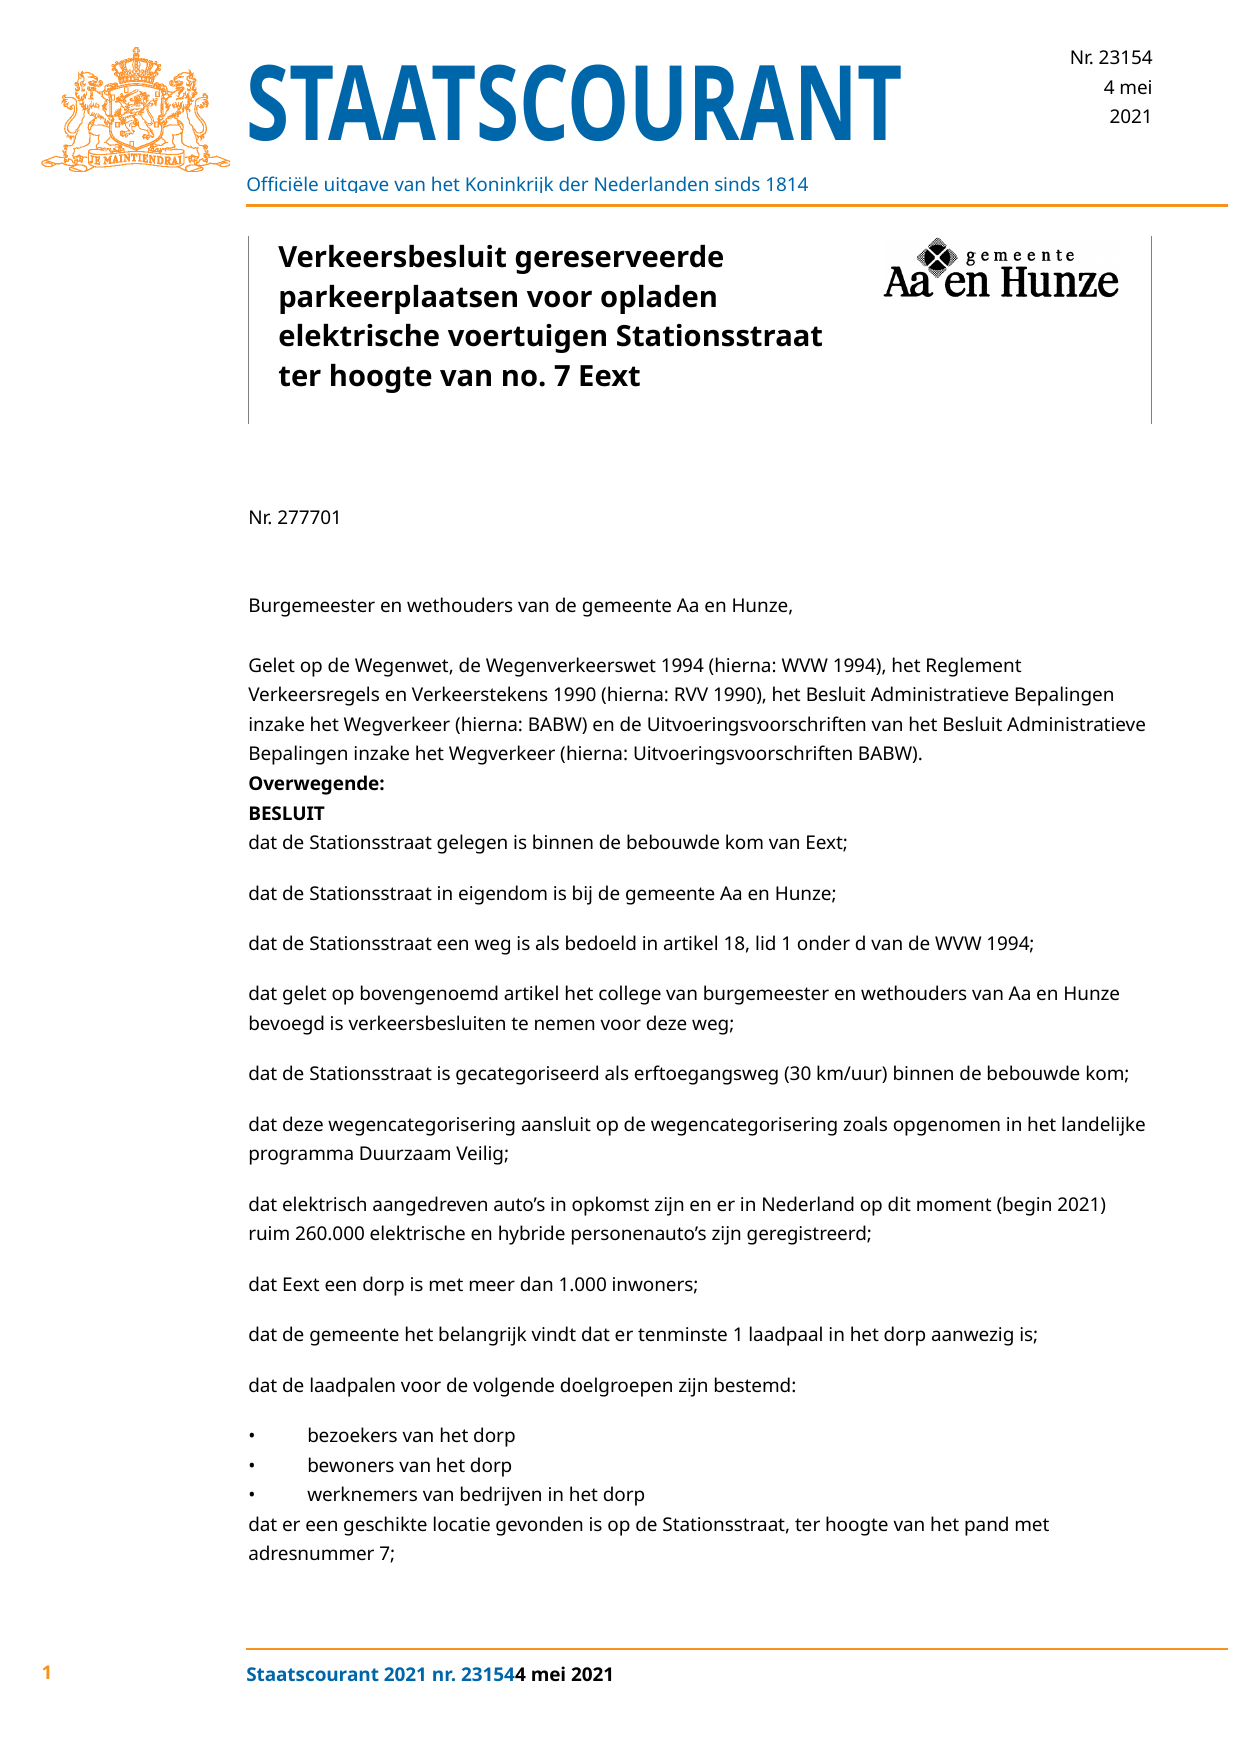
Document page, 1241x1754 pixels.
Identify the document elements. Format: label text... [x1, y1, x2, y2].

text dat de Stationsstraat gelegen is binnen de bebouwde kom van Eext; [248, 829, 1152, 855]
text Burgemeester en wethouders van de gemeente Aa en Hunze, [248, 593, 1152, 618]
table_header [850, 236, 1151, 424]
text dat deze wegencategorisering aansluit op de wegencategorisering zoals opgenomen in het landelijke programma Duurzaam Veilig; [248, 1111, 1152, 1166]
text dat Eext een dorp is met meer dan 1.000 inwoners; [248, 1271, 1152, 1297]
text dat de Stationsstraat is gecategoriseerd als erftoegangsweg (30 km/uur) binnen de bebouwde kom; [248, 1061, 1152, 1086]
text dat de Stationsstraat een weg is als bedoeld in artikel 18, lid 1 onder d van de WVW 1994; [248, 930, 1152, 956]
list werknemers van bedrijven in het dorp [248, 1481, 1152, 1507]
text dat de gemeente het belangrijk vindt dat er tenminste 1 laadpaal in het dorp aanwezig is; [248, 1321, 1152, 1347]
text dat er een geschikte locatie gevonden is op de Stationsstraat, ter hoogte van het pand met adresnummer 7; [248, 1511, 1152, 1566]
text Nr. 277701 [248, 504, 1152, 530]
picture [41, 47, 231, 172]
text BESLUIT [248, 800, 1152, 826]
text dat elektrisch aangedreven auto’s in opkomst zijn en er in Nederland op dit moment (begin 2021) ruim 260.000 elektrische en hybride personenauto’s zijn geregistreerd; [248, 1191, 1152, 1246]
picture [882, 236, 1119, 298]
text dat gelet op bovengenoemd artikel het college van burgemeester en wethouders van Aa en Hunze bevoegd is verkeersbesluiten te nemen voor deze weg; [248, 981, 1152, 1036]
list bezoekers van het dorp [248, 1422, 1152, 1448]
text dat de laadpalen voor de volgende doelgroepen zijn bestemd: [248, 1372, 1152, 1398]
text Overwegende: [248, 770, 1152, 796]
text dat de Stationsstraat in eigendom is bij de gemeente Aa en Hunze; [248, 880, 1152, 906]
list bewoners van het dorp [248, 1452, 1152, 1478]
text Gelet op de Wegenwet, de Wegenverkeerswet 1994 (hierna: WVW 1994), het Reglement Verkeersregels en Verkeerstekens 1990 (hierna: RVV 1990), het Besluit Administratieve Bepalingen inzake het Wegverkeer (hierna: BABW) en de Uitvoeringsvoorschriften van het Besluit Administratieve Bepalingen inzake het Wegverkeer (hierna: Uitvoeringsvoorschriften BABW). [248, 652, 1152, 766]
table_header Verkeersbesluit gereserveerde parkeerplaatsen voor opladen elektrische voertuigen Stationsstraat ter hoogte van no. 7 Eext [249, 236, 850, 424]
